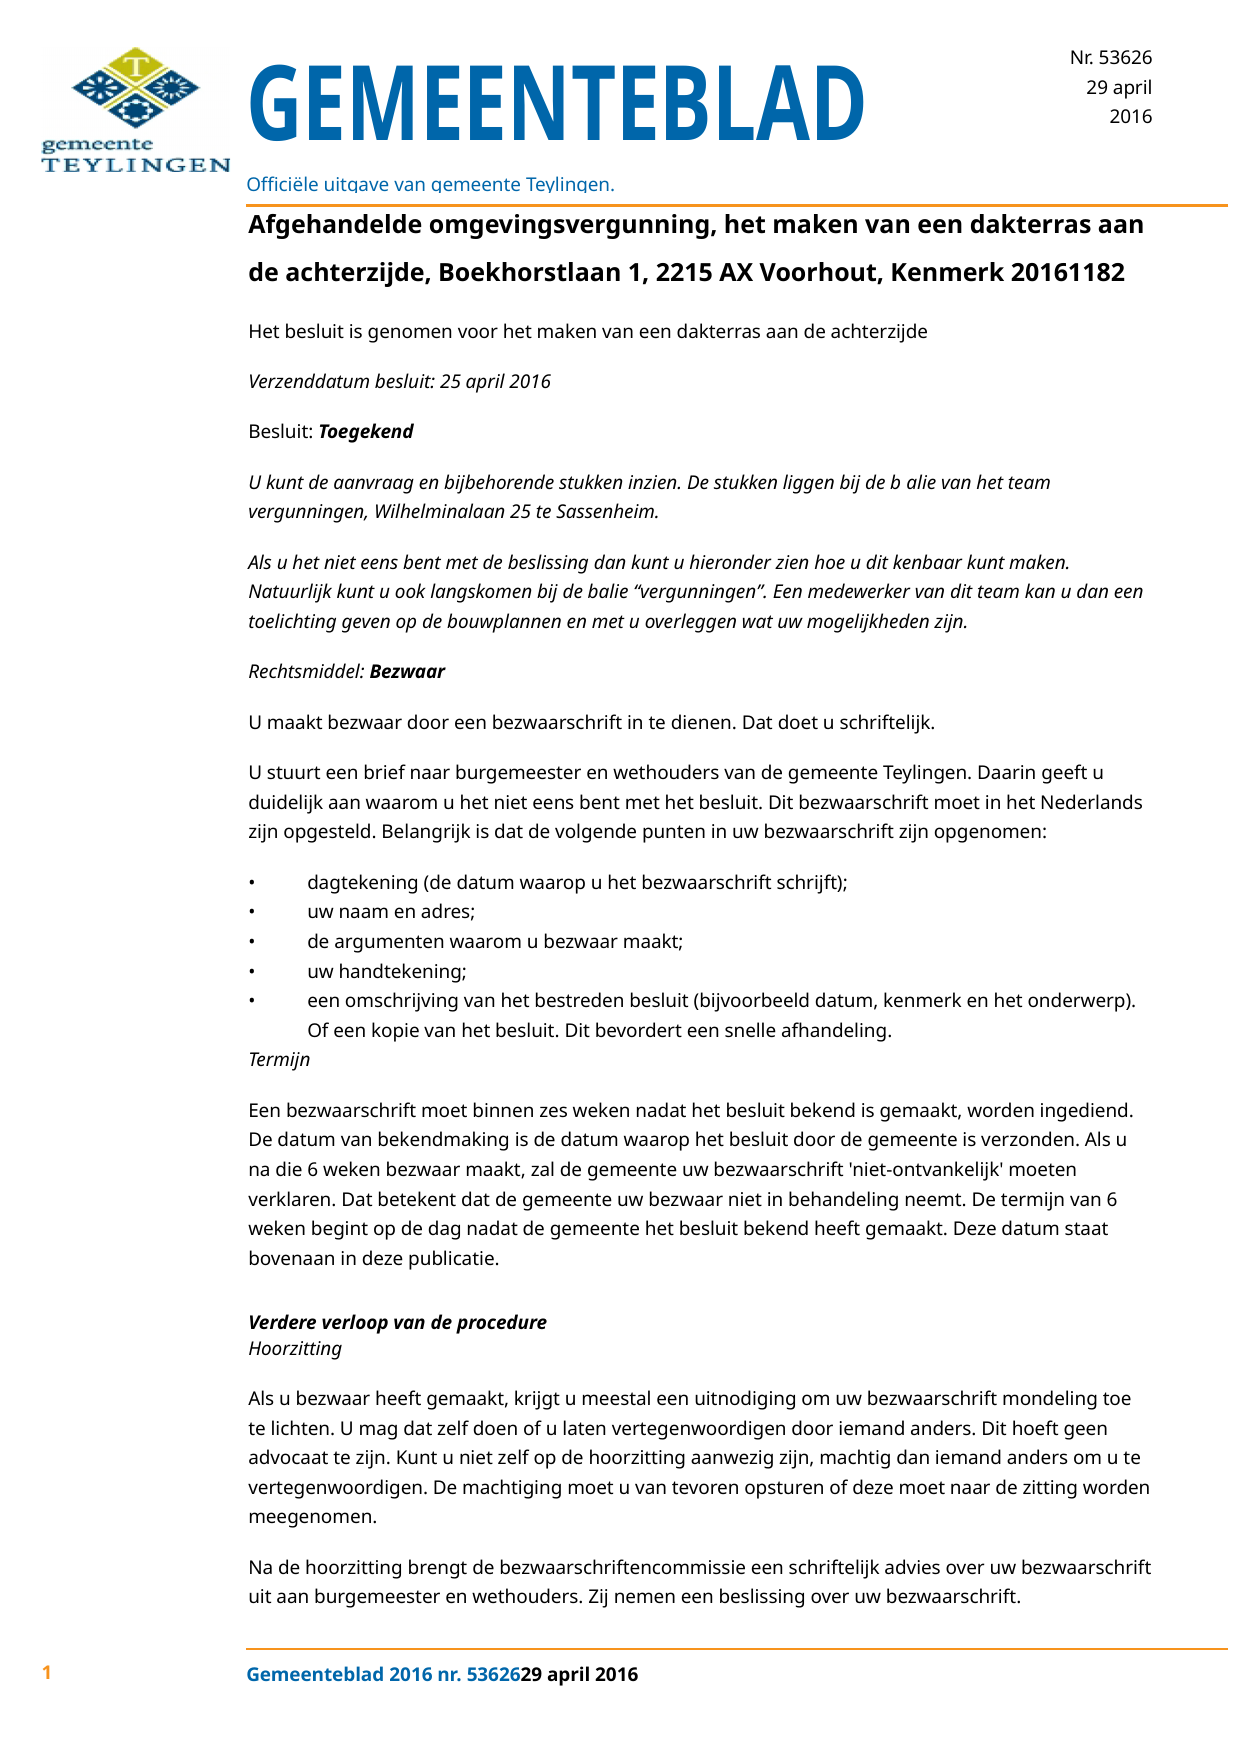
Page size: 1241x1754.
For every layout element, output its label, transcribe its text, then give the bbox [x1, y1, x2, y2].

text Hoorzitting [248, 1335, 1152, 1360]
text Besluit: Toegekend [248, 419, 1152, 444]
text U kunt de aanvraag en bijbehorende stukken inzien. De stukken liggen bij de b alie van het team vergunningen, Wilhelminalaan 25 te Sassenheim. [248, 469, 1152, 524]
list uw handtekening; [248, 958, 1152, 984]
picture [41, 47, 231, 172]
text Verzenddatum besluit: 25 april 2016 [248, 368, 1152, 394]
list de argumenten waarom u bezwaar maakt; [248, 928, 1152, 954]
text Rechtsmiddel: Bezwaar [248, 659, 1152, 684]
list uw naam en adres; [248, 899, 1152, 924]
text U stuurt een brief naar burgemeester en wethouders van de gemeente Teylingen. Daarin geeft u duidelijk aan waarom u het niet eens bent met het besluit. Dit bezwaarschrift moet in het Nederlands zijn opgesteld. Belangrijk is dat de volgende punten in uw bezwaarschrift zijn opgenomen: [248, 759, 1152, 844]
text Termijn [248, 1047, 1152, 1072]
text Als u bezwaar heeft gemaakt, krijgt u meestal een uitnodiging om uw bezwaarschrift mondeling toe te lichten. U mag dat zelf doen of u laten vertegenwoordigen door iemand anders. Dit hoeft geen advocaat te zijn. Kunt u niet zelf op de hoorzitting aanwezig zijn, machtig dan iemand anders om u te vertegenwoordigen. De machtiging moet u van tevoren opsturen of deze moet naar de zitting worden meegenomen. [248, 1385, 1152, 1529]
list een omschrijving van het bestreden besluit (bijvoorbeeld datum, kenmerk en het onderwerp). Of een kopie van het besluit. Dit bevordert een snelle afhandeling. [248, 987, 1152, 1043]
text Na de hoorzitting brengt de bezwaarschriftencommissie een schriftelijk advies over uw bezwaarschrift uit aan burgemeester en wethouders. Zij nemen een beslissing over uw bezwaarschrift. [248, 1554, 1152, 1609]
list dagtekening (de datum waarop u het bezwaarschrift schrijft); [248, 869, 1152, 895]
text Als u het niet eens bent met de beslissing dan kunt u hieronder zien hoe u dit kenbaar kunt maken. Natuurlijk kunt u ook langskomen bij de balie “vergunningen”. Een medewerker van dit team kan u dan een toelichting geven op de bouwplannen en met u overleggen wat uw mogelijkheden zijn. [248, 549, 1152, 634]
text Een bezwaarschrift moet binnen zes weken nadat het besluit bekend is gemaakt, worden ingediend. De datum van bekendmaking is de datum waarop het besluit door de gemeente is verzonden. Als u na die 6 weken bezwaar maakt, zal de gemeente uw bezwaarschrift 'niet-ontvankelijk' moeten verklaren. Dat betekent dat de gemeente uw bezwaar niet in behandeling neemt. De termijn van 6 weken begint op de dag nadat de gemeente het besluit bekend heeft gemaakt. Deze datum staat bovenaan in deze publicatie. [248, 1097, 1152, 1271]
text Het besluit is genomen voor het maken van een dakterras aan de achterzijde [248, 318, 1152, 344]
text U maakt bezwaar door een bezwaarschrift in te dienen. Dat doet u schriftelijk. [248, 709, 1152, 735]
text Verdere verloop van de procedure [248, 1309, 1152, 1335]
text Afgehandelde omgevingsvergunning, het maken van een dakterras aan de achterzijde, Boekhorstlaan 1, 2215 AX Voorhout, Kenmerk 20161182 [248, 207, 1152, 288]
